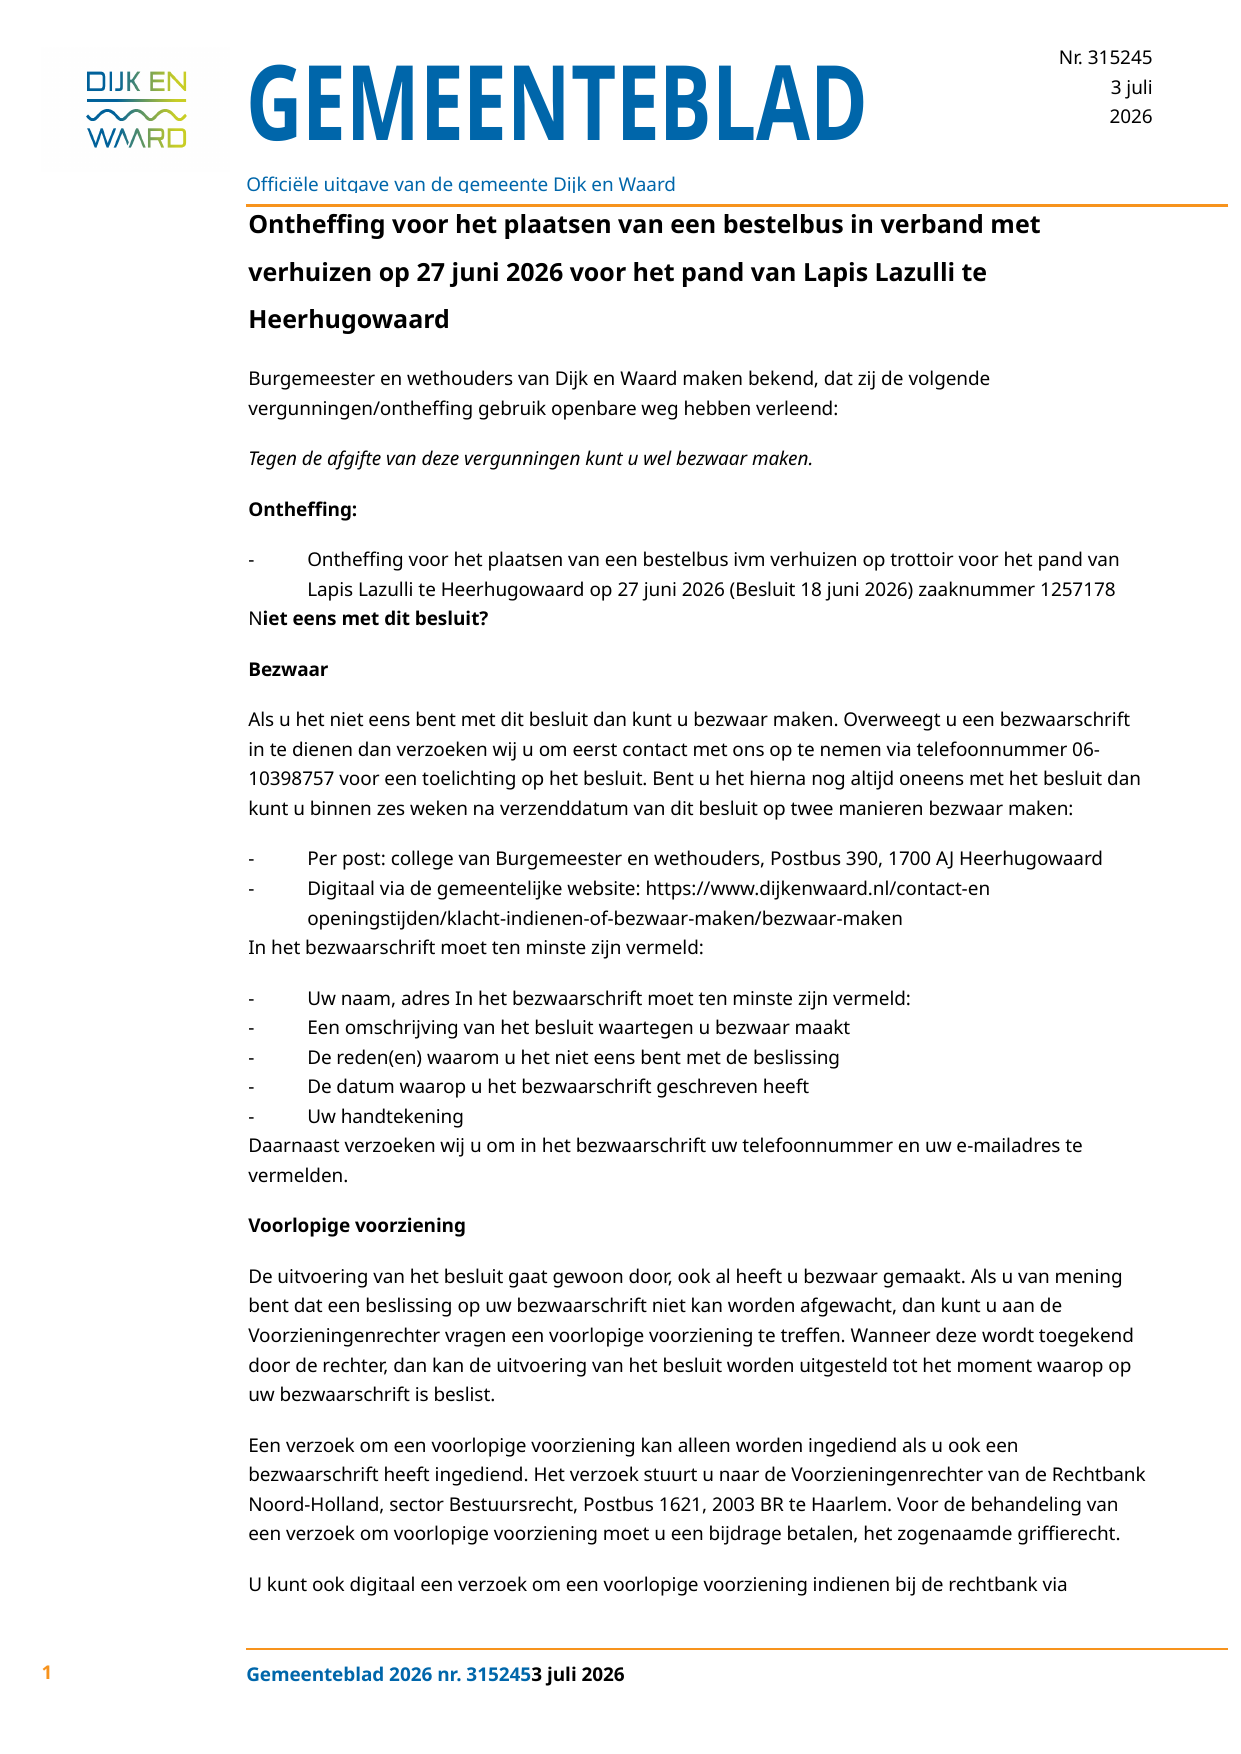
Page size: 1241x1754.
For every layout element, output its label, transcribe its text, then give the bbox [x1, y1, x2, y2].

text Niet eens met dit besluit? [248, 606, 1152, 631]
text U kunt ook digitaal een verzoek om een voorlopige voorziening indienen bij de rechtbank via [248, 1571, 1152, 1597]
text Daarnaast verzoeken wij u om in het bezwaarschrift uw telefoonnummer en uw e-mailadres te vermelden. [248, 1133, 1152, 1188]
list Digitaal via de gemeentelijke website: https://www.dijkenwaard.nl/contact-en [248, 875, 1152, 901]
text De uitvoering van het besluit gaat gewoon door, ook al heeft u bezwaar gemaakt. Als u van mening bent dat een beslissing op uw bezwaarschrift niet kan worden afgewacht, dan kunt u aan de Voorzieningenrechter vragen een voorlopige voorziening te treffen. Wanneer deze wordt toegekend door de rechter, dan kan de uitvoering van het besluit worden uitgesteld tot het moment waarop op uw bezwaarschrift is beslist. [248, 1263, 1152, 1407]
text Tegen de afgifte van deze vergunningen kunt u wel bezwaar maken. [248, 446, 1152, 471]
list Per post: college van Burgemeester en wethouders, Postbus 390, 1700 AJ Heerhugowaard [248, 846, 1152, 871]
picture [41, 47, 231, 172]
text Ontheffing voor het plaatsen van een bestelbus in verband met verhuizen op 27 juni 2026 voor het pand van Lapis Lazulli te Heerhugowaard [248, 207, 1152, 336]
list Uw naam, adres In het bezwaarschrift moet ten minste zijn vermeld: [248, 985, 1152, 1010]
list De datum waarop u het bezwaarschrift geschreven heeft [248, 1073, 1152, 1099]
text Voorlopige voorziening [248, 1213, 1152, 1238]
text Bezwaar [248, 656, 1152, 682]
list openingstijden/klacht-indienen-of-bezwaar-maken/bezwaar-maken [248, 905, 1152, 930]
list De reden(en) waarom u het niet eens bent met de beslissing [248, 1044, 1152, 1069]
list Ontheffing voor het plaatsen van een bestelbus ivm verhuizen op trottoir voor het pand van Lapis Lazulli te Heerhugowaard op 27 juni 2026 (Besluit 18 juni 2026) zaaknummer 1257178 [248, 546, 1152, 602]
list Een omschrijving van het besluit waartegen u bezwaar maakt [248, 1014, 1152, 1040]
list Uw handtekening [248, 1103, 1152, 1129]
text Een verzoek om een voorlopige voorziening kan alleen worden ingediend als u ook een bezwaarschrift heeft ingediend. Het verzoek stuurt u naar de Voorzieningenrechter van de Rechtbank Noord-Holland, sector Bestuursrecht, Postbus 1621, 2003 BR te Haarlem. Voor de behandeling van een verzoek om voorlopige voorziening moet u een bijdrage betalen, het zogenaamde griffierecht. [248, 1432, 1152, 1546]
text Als u het niet eens bent met dit besluit dan kunt u bezwaar maken. Overweegt u een bezwaarschrift in te dienen dan verzoeken wij u om eerst contact met ons op te nemen via telefoonnummer 06-10398757 voor een toelichting op het besluit. Bent u het hierna nog altijd oneens met het besluit dan kunt u binnen zes weken na verzenddatum van dit besluit op twee manieren bezwaar maken: [248, 706, 1152, 821]
text Ontheffing: [248, 496, 1152, 522]
text In het bezwaarschrift moet ten minste zijn vermeld: [248, 934, 1152, 960]
text Burgemeester en wethouders van Dijk en Waard maken bekend, dat zij de volgende vergunningen/ontheffing gebruik openbare weg hebben verleend: [248, 366, 1152, 421]
